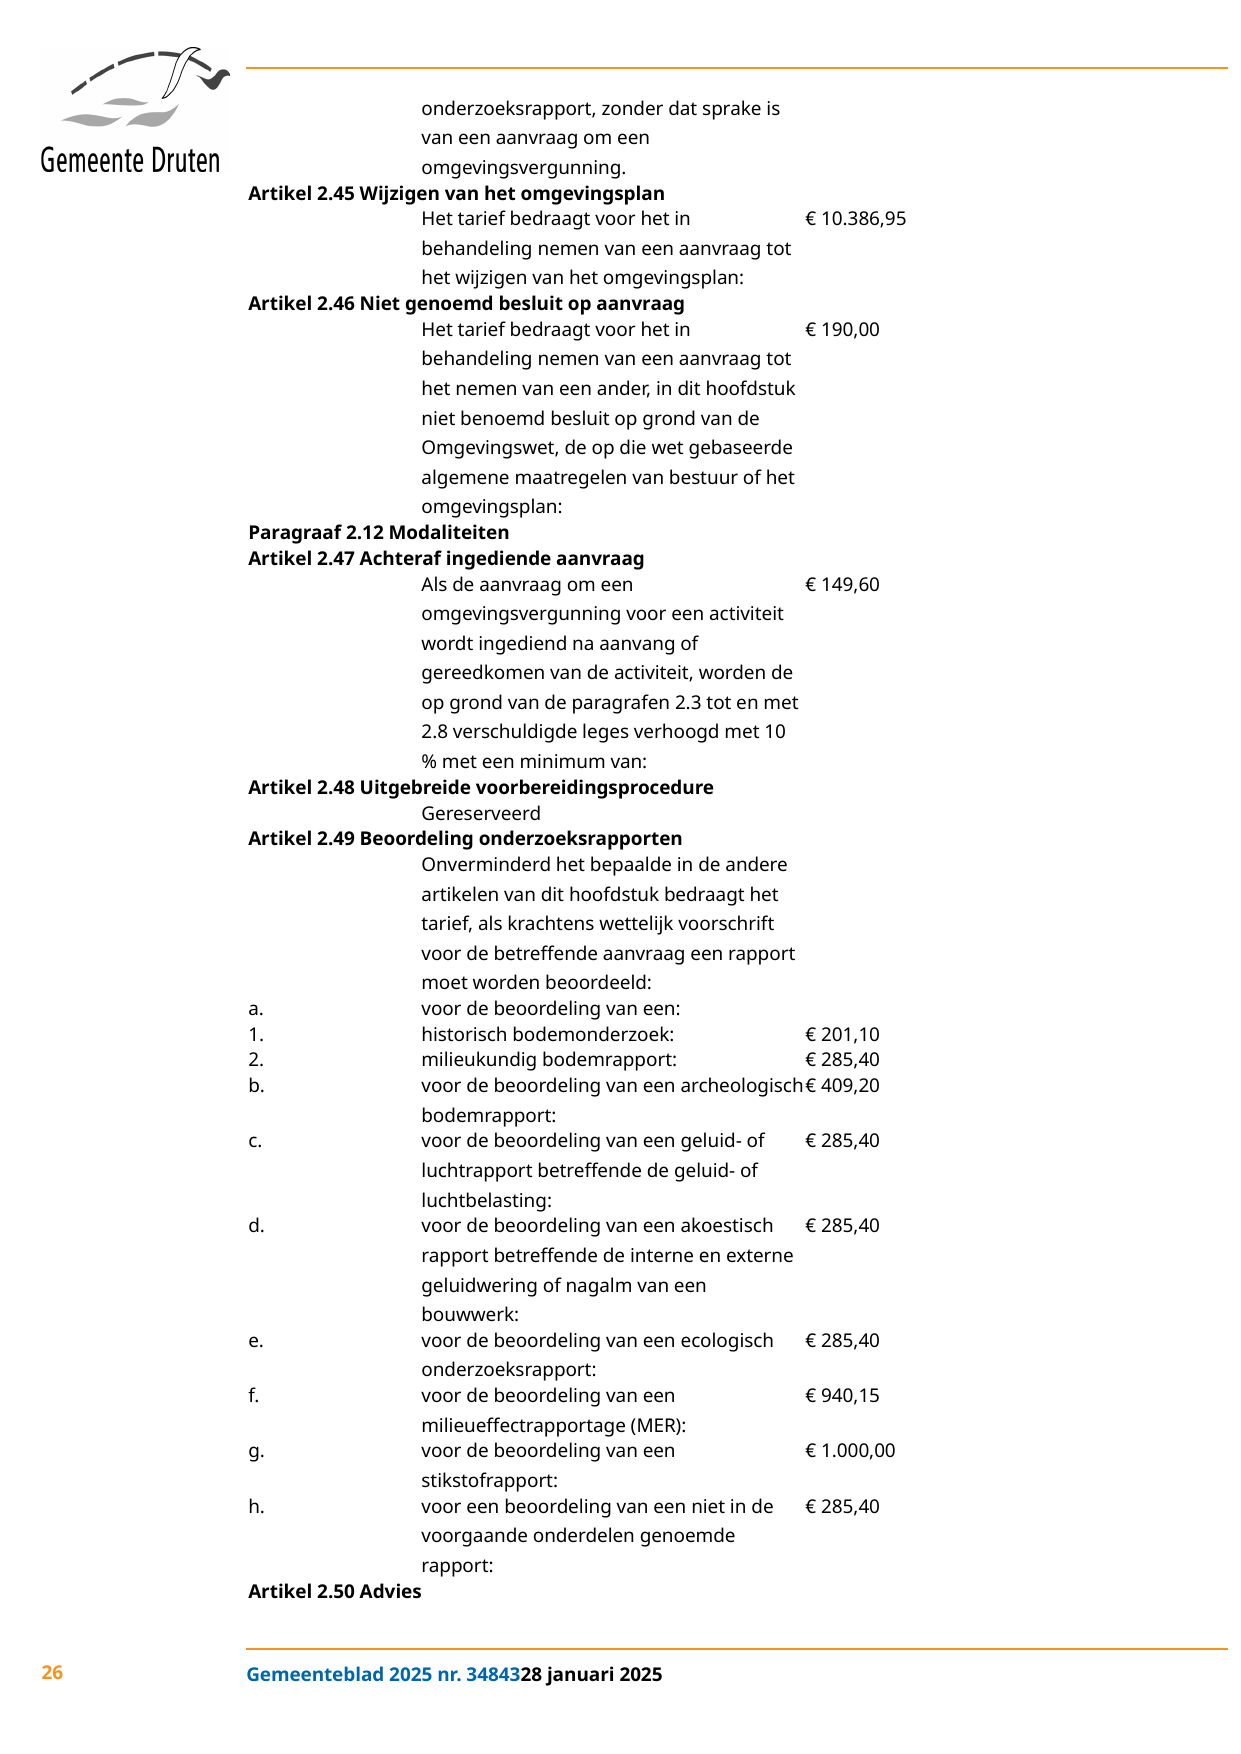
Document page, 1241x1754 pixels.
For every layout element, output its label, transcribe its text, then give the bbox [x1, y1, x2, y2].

table_cell [805, 995, 978, 1021]
table_cell d. [248, 1213, 421, 1327]
table_cell [979, 995, 1152, 1021]
table_cell [979, 1493, 1152, 1578]
table_cell voor de beoordeling van een stikstofrapport: [421, 1438, 805, 1493]
table_cell Artikel 2.45 Wijzigen van het omgevingsplan [248, 180, 978, 205]
table_cell voor een beoordeling van een niet in de voorgaande onderdelen genoemde rapport: [421, 1493, 805, 1578]
table_cell voor de beoordeling van een ecologisch onderzoeksrapport: [421, 1327, 805, 1382]
table_cell [805, 95, 978, 180]
table_cell [248, 316, 421, 519]
table_cell € 10.386,95 [805, 205, 978, 290]
table_cell € 940,15 [805, 1383, 978, 1438]
picture [41, 47, 231, 172]
table_cell voor de beoordeling van een geluid- of luchtrapport betreffende de geluid- of luchtbelasting: [421, 1128, 805, 1213]
table_cell € 190,00 [805, 316, 978, 519]
table_cell voor de beoordeling van een: [421, 995, 805, 1021]
table_cell € 1.000,00 [805, 1438, 978, 1493]
table_cell [805, 851, 978, 995]
table_cell € 201,10 [805, 1021, 978, 1047]
table_cell € 285,40 [805, 1128, 978, 1213]
table_cell Artikel 2.46 Niet genoemd besluit op aanvraag [248, 290, 978, 316]
table_cell historisch bodemonderzoek: [421, 1021, 805, 1047]
table_cell Gereserveerd [421, 800, 805, 825]
table_cell Als de aanvraag om een omgevingsvergunning voor een activiteit wordt ingediend na aanvang of gereedkomen van de activiteit, worden de op grond van de paragrafen 2.3 tot en met 2.8 verschuldigde leges verhoogd met 10 % met een minimum van: [421, 571, 805, 774]
table_cell [248, 571, 421, 774]
table_cell onderzoeksrapport, zonder dat sprake is van een aanvraag om een omgevingsvergunning. [421, 95, 805, 180]
table_cell [248, 851, 421, 995]
table_cell [248, 800, 421, 825]
table_cell [979, 1327, 1152, 1382]
table_cell [979, 1021, 1152, 1047]
table_cell [979, 1047, 1152, 1072]
table_cell € 285,40 [805, 1493, 978, 1578]
table_cell [979, 571, 1152, 774]
table_cell milieukundig bodemrapport: [421, 1047, 805, 1072]
table_cell [805, 800, 978, 825]
table_cell Artikel 2.50 Advies [248, 1578, 978, 1604]
table_cell e. [248, 1327, 421, 1382]
table_cell voor de beoordeling van een archeologisch bodemrapport: [421, 1073, 805, 1128]
table_cell [248, 95, 421, 180]
table_cell a. [248, 995, 421, 1021]
table_cell b. [248, 1073, 421, 1128]
table_cell [979, 205, 1152, 290]
table_cell [979, 851, 1152, 995]
table_cell h. [248, 1493, 421, 1578]
table_cell Paragraaf 2.12 Modaliteiten [248, 519, 1152, 545]
table_cell c. [248, 1128, 421, 1213]
table_cell [979, 1073, 1152, 1128]
table_cell [979, 316, 1152, 519]
table_cell Onverminderd het bepaalde in de andere artikelen van dit hoofdstuk bedraagt het tarief, als krachtens wettelijk voorschrift voor de betreffende aanvraag een rapport moet worden beoordeeld: [421, 851, 805, 995]
table_cell Het tarief bedraagt voor het in behandeling nemen van een aanvraag tot het nemen van een ander, in dit hoofdstuk niet benoemd besluit op grond van de Omgevingswet, de op die wet gebaseerde algemene maatregelen van bestuur of het omgevingsplan: [421, 316, 805, 519]
table_cell [979, 1438, 1152, 1493]
table_cell g. [248, 1438, 421, 1493]
table_cell € 285,40 [805, 1047, 978, 1072]
table_cell f. [248, 1383, 421, 1438]
table_cell Artikel 2.48 Uitgebreide voorbereidingsprocedure [248, 774, 978, 800]
table_cell Artikel 2.49 Beoordeling onderzoeksrapporten [248, 825, 978, 851]
table_cell 2. [248, 1047, 421, 1072]
table_cell voor de beoordeling van een milieueffectrapportage (MER): [421, 1383, 805, 1438]
table_cell [248, 205, 421, 290]
table_cell voor de beoordeling van een akoestisch rapport betreffende de interne en externe geluidwering of nagalm van een bouwwerk: [421, 1213, 805, 1327]
table_cell € 285,40 [805, 1327, 978, 1382]
table_cell [979, 1128, 1152, 1213]
table_cell [979, 1213, 1152, 1327]
table_cell € 409,20 [805, 1073, 978, 1128]
table_cell [979, 1383, 1152, 1438]
table_cell Artikel 2.47 Achteraf ingediende aanvraag [248, 545, 978, 571]
table_cell [979, 95, 1152, 180]
table_cell [979, 800, 1152, 825]
table_cell € 285,40 [805, 1213, 978, 1327]
table_cell € 149,60 [805, 571, 978, 774]
table_cell 1. [248, 1021, 421, 1047]
table_cell Het tarief bedraagt voor het in behandeling nemen van een aanvraag tot het wijzigen van het omgevingsplan: [421, 205, 805, 290]
